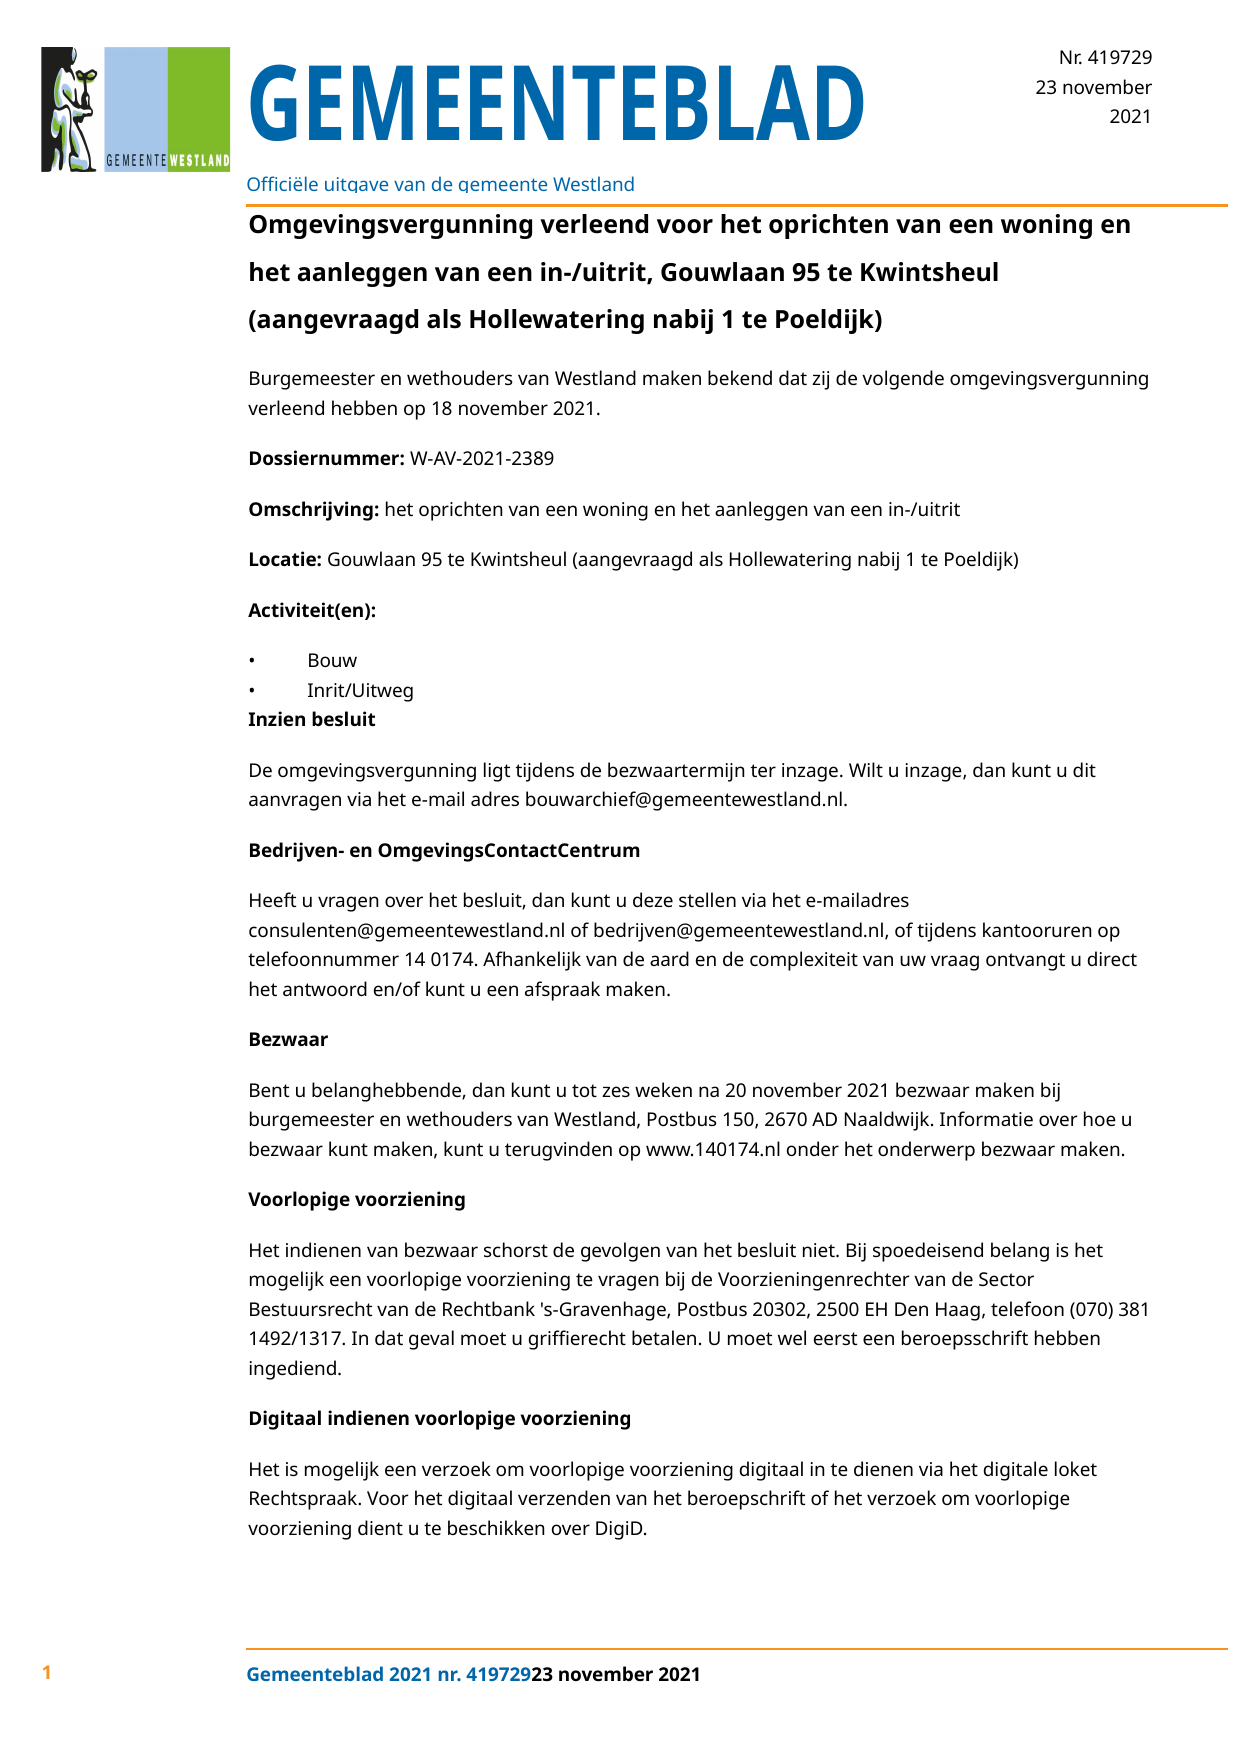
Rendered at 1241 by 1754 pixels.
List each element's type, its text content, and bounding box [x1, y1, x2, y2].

text De omgevingsvergunning ligt tijdens de bezwaartermijn ter inzage. Wilt u inzage, dan kunt u dit aanvragen via het e-mail adres bouwarchief@gemeentewestland.nl. [248, 757, 1152, 812]
text Activiteit(en): [248, 597, 1152, 622]
text Het indienen van bezwaar schorst de gevolgen van het besluit niet. Bij spoedeisend belang is het mogelijk een voorlopige voorziening te vragen bij de Voorzieningenrechter van de Sector Bestuursrecht van de Rechtbank 's-Gravenhage, Postbus 20302, 2500 EH Den Haag, telefoon (070) 381 1492/1317. In dat geval moet u griffierecht betalen. U moet wel eerst een beroepsschrift hebben ingediend. [248, 1237, 1152, 1381]
list Bouw [248, 647, 1152, 673]
list Inrit/Uitweg [248, 677, 1152, 702]
text Digitaal indienen voorlopige voorziening [248, 1406, 1152, 1431]
text Bent u belanghebbende, dan kunt u tot zes weken na 20 november 2021 bezwaar maken bij burgemeester en wethouders van Westland, Postbus 150, 2670 AD Naaldwijk. Informatie over hoe u bezwaar kunt maken, kunt u terugvinden op www.140174.nl onder het onderwerp bezwaar maken. [248, 1077, 1152, 1162]
text Burgemeester en wethouders van Westland maken bekend dat zij de volgende omgevingsvergunning verleend hebben op 18 november 2021. [248, 366, 1152, 421]
text Voorlopige voorziening [248, 1186, 1152, 1212]
text Het is mogelijk een verzoek om voorlopige voorziening digitaal in te dienen via het digitale loket Rechtspraak. Voor het digitaal verzenden van het beroepschrift of het verzoek om voorlopige voorziening dient u te beschikken over DigiD. [248, 1456, 1152, 1541]
text Dossiernummer: W-AV-2021-2389 [248, 446, 1152, 471]
text Omschrijving: het oprichten van een woning en het aanleggen van een in-/uitrit [248, 496, 1152, 522]
picture [41, 47, 231, 172]
text Bezwaar [248, 1026, 1152, 1052]
text Heeft u vragen over het besluit, dan kunt u deze stellen via het e-mailadres consulenten@gemeentewestland.nl of bedrijven@gemeentewestland.nl, of tijdens kantooruren op telefoonnummer 14 0174. Afhankelijk van de aard en de complexiteit van uw vraag ontvangt u direct het antwoord en/of kunt u een afspraak maken. [248, 887, 1152, 1002]
text Locatie: Gouwlaan 95 te Kwintsheul (aangevraagd als Hollewatering nabij 1 te Poeldijk) [248, 546, 1152, 572]
text Bedrijven- en OmgevingsContactCentrum [248, 837, 1152, 862]
text Inzien besluit [248, 706, 1152, 732]
text Omgevingsvergunning verleend voor het oprichten van een woning en het aanleggen van een in-/uitrit, Gouwlaan 95 te Kwintsheul (aangevraagd als Hollewatering nabij 1 te Poeldijk) [248, 207, 1152, 336]
